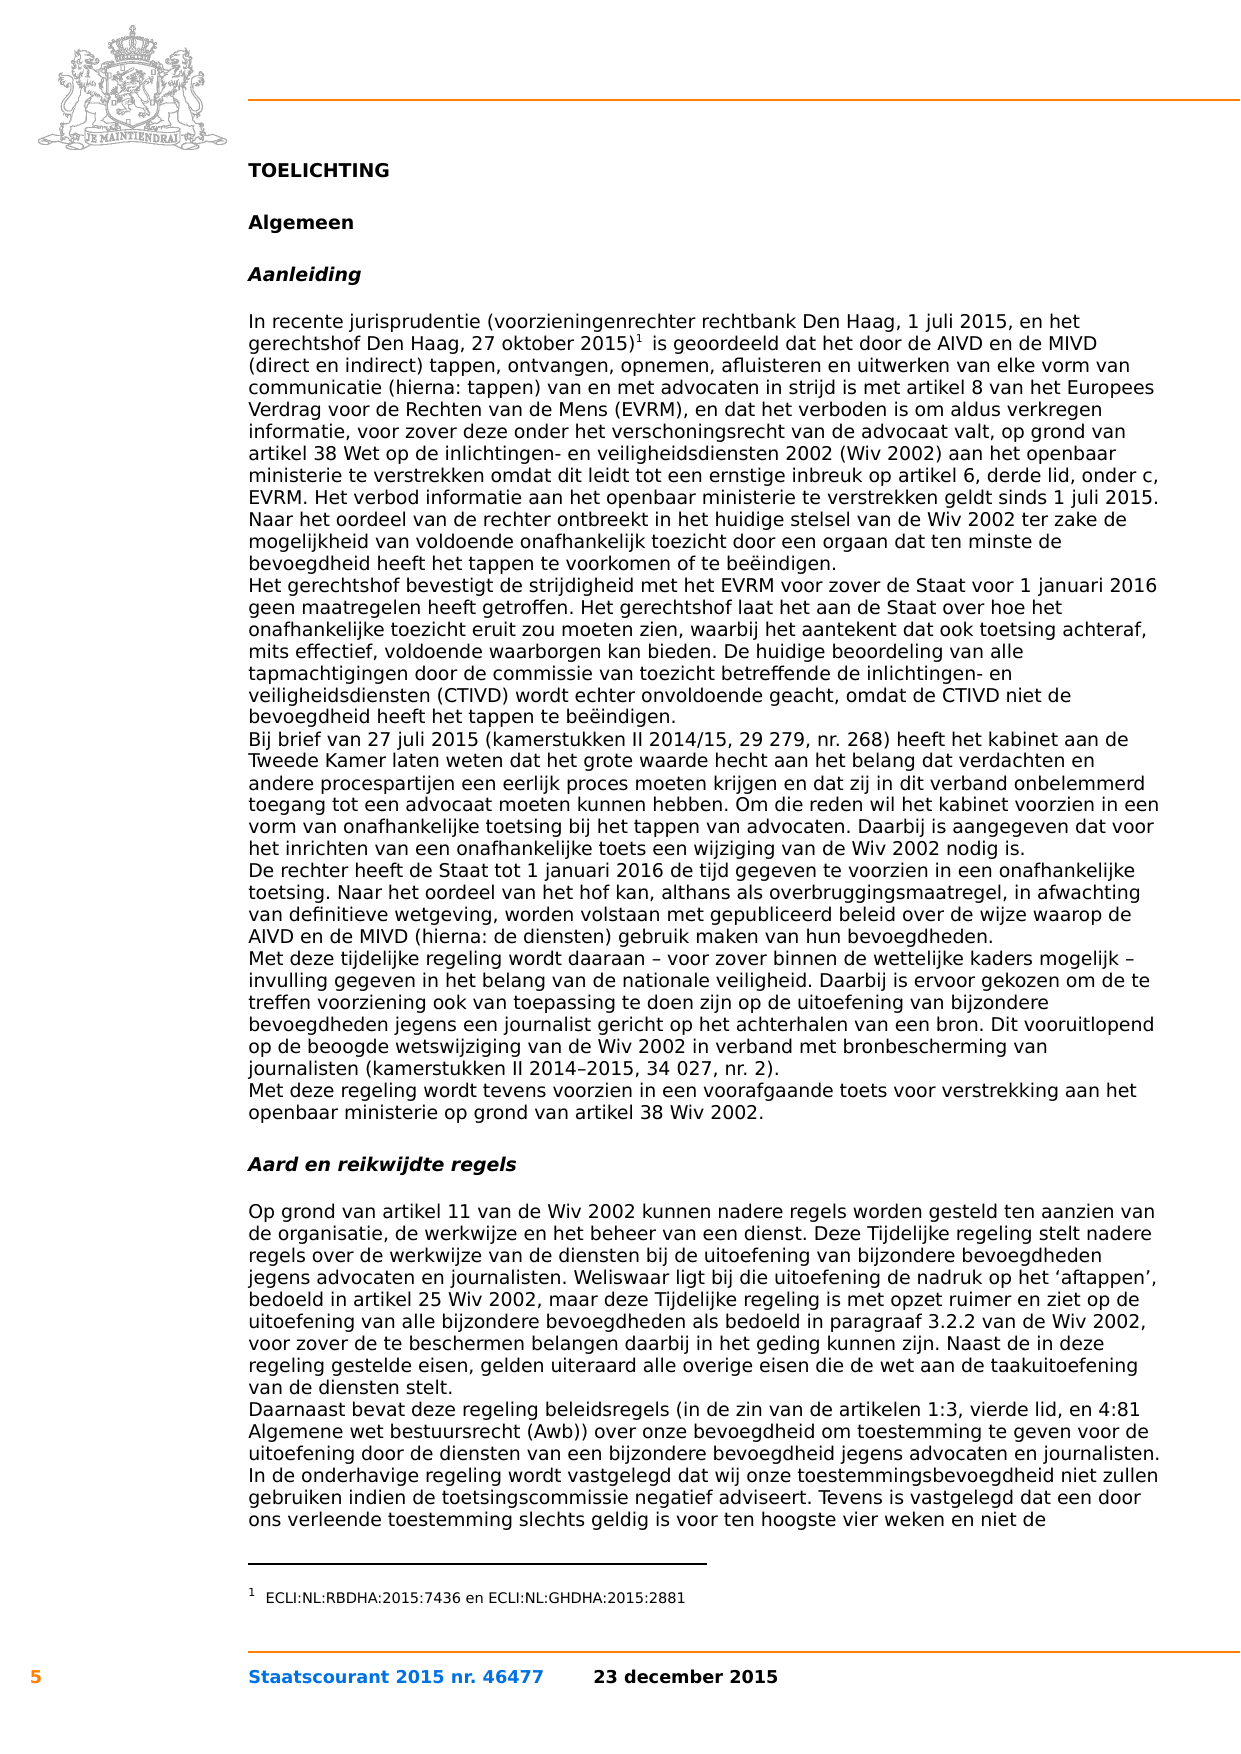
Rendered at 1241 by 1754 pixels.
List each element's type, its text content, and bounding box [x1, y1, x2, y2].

text Met deze regeling wordt tevens voorzien in een voorafgaande toets voor verstrekking aan het openbaar ministerie op grond van artikel 38 Wiv 2002. [248, 1080, 1163, 1124]
text Daarnaast bevat deze regeling beleidsregels (in de zin van de artikelen 1:3, vierde lid, en 4:81 Algemene wet bestuursrecht (Awb)) over onze bevoegdheid om toestemming te geven voor de uitoefening door de diensten van een bijzondere bevoegdheid jegens advocaten en journalisten. In de onderhavige regeling wordt vastgelegd dat wij onze toestemmingsbevoegdheid niet zullen gebruiken indien de toetsingscommissie negatief adviseert. Tevens is vastgelegd dat een door ons verleende toestemming slechts geldig is voor ten hoogste vier weken en niet de [248, 1399, 1163, 1531]
text In recente jurisprudentie (voorzieningenrechter rechtbank Den Haag, 1 juli 2015, en het gerechtshof Den Haag, 27 oktober 2015) is geoordeeld dat het door de AIVD en de MIVD (direct en indirect) tappen, ontvangen, opnemen, afluisteren en uitwerken van elke vorm van communicatie (hierna: tappen) van en met advocaten in strijd is met artikel 8 van het Europees Verdrag voor de Rechten van de Mens (EVRM), en dat het verboden is om aldus verkregen informatie, voor zover deze onder het verschoningsrecht van de advocaat valt, op grond van artikel 38 Wet op de inlichtingen- en veiligheidsdiensten 2002 (Wiv 2002) aan het openbaar ministerie te verstrekken omdat dit leidt tot een ernstige inbreuk op artikel 6, derde lid, onder c, EVRM. Het verbod informatie aan het openbaar ministerie te verstrekken geldt sinds 1 juli 2015. Naar het oordeel van de rechter ontbreekt in het huidige stelsel van de Wiv 2002 ter zake de mogelijkheid van voldoende onafhankelijk toezicht door een orgaan dat ten minste de bevoegdheid heeft het tappen te voorkomen of te beëindigen. [248, 311, 1163, 574]
text Met deze tijdelijke regeling wordt daaraan – voor zover binnen de wettelijke kaders mogelijk – invulling gegeven in het belang van de nationale veiligheid. Daarbij is ervoor gekozen om de te treffen voorziening ook van toepassing te doen zijn op de uitoefening van bijzondere bevoegdheden jegens een journalist gericht op het achterhalen van een bron. Dit vooruitlopend op de beoogde wetswijziging van de Wiv 2002 in verband met bronbescherming van journalisten (kamerstukken II 2014–2015, 34 027, nr. 2). [248, 948, 1163, 1080]
subtitle Aanleiding [248, 264, 1163, 286]
subtitle Algemeen [248, 212, 1163, 234]
text Bij brief van 27 juli 2015 (kamerstukken II 2014/15, 29 279, nr. 268) heeft het kabinet aan de Tweede Kamer laten weten dat het grote waarde hecht aan het belang dat verdachten en andere procespartijen een eerlijk proces moeten krijgen en dat zij in dit verband onbelemmerd toegang tot een advocaat moeten kunnen hebben. Om die reden wil het kabinet voorzien in een vorm van onafhankelijke toetsing bij het tappen van advocaten. Daarbij is aangegeven dat voor het inrichten van een onafhankelijke toets een wijziging van de Wiv 2002 nodig is. [248, 728, 1163, 860]
text Het gerechtshof bevestigt de strijdigheid met het EVRM voor zover de Staat voor 1 januari 2016 geen maatregelen heeft getroffen. Het gerechtshof laat het aan de Staat over hoe het onafhankelijke toezicht eruit zou moeten zien, waarbij het aantekent dat ook toetsing achteraf, mits effectief, voldoende waarborgen kan bieden. De huidige beoordeling van alle tapmachtigingen door de commissie van toezicht betreffende de inlichtingen- en veiligheidsdiensten (CTIVD) wordt echter onvoldoende geacht, omdat de CTIVD niet de bevoegdheid heeft het tappen te beëindigen. [248, 574, 1163, 728]
subtitle TOELICHTING [248, 160, 1163, 182]
picture [38, 25, 227, 150]
text ECLI:NL:RBDHA:2015:7436 en ECLI:NL:GHDHA:2015:2881 [248, 1586, 1163, 1608]
subtitle Aard en reikwijdte regels [248, 1154, 1163, 1176]
text Op grond van artikel 11 van de Wiv 2002 kunnen nadere regels worden gesteld ten aanzien van de organisatie, de werkwijze en het beheer van een dienst. Deze Tijdelijke regeling stelt nadere regels over de werkwijze van de diensten bij de uitoefening van bijzondere bevoegdheden jegens advocaten en journalisten. Weliswaar ligt bij die uitoefening de nadruk op het ‘aftappen’, bedoeld in artikel 25 Wiv 2002, maar deze Tijdelijke regeling is met opzet ruimer en ziet op de uitoefening van alle bijzondere bevoegdheden als bedoeld in paragraaf 3.2.2 van de Wiv 2002, voor zover de te beschermen belangen daarbij in het geding kunnen zijn. Naast de in deze regeling gestelde eisen, gelden uiteraard alle overige eisen die de wet aan de taakuitoefening van de diensten stelt. [248, 1201, 1163, 1399]
text De rechter heeft de Staat tot 1 januari 2016 de tijd gegeven te voorzien in een onafhankelijke toetsing. Naar het oordeel van het hof kan, althans als overbruggingsmaatregel, in afwachting van definitieve wetgeving, worden volstaan met gepubliceerd beleid over de wijze waarop de AIVD en de MIVD (hierna: de diensten) gebruik maken van hun bevoegdheden. [248, 860, 1163, 948]
